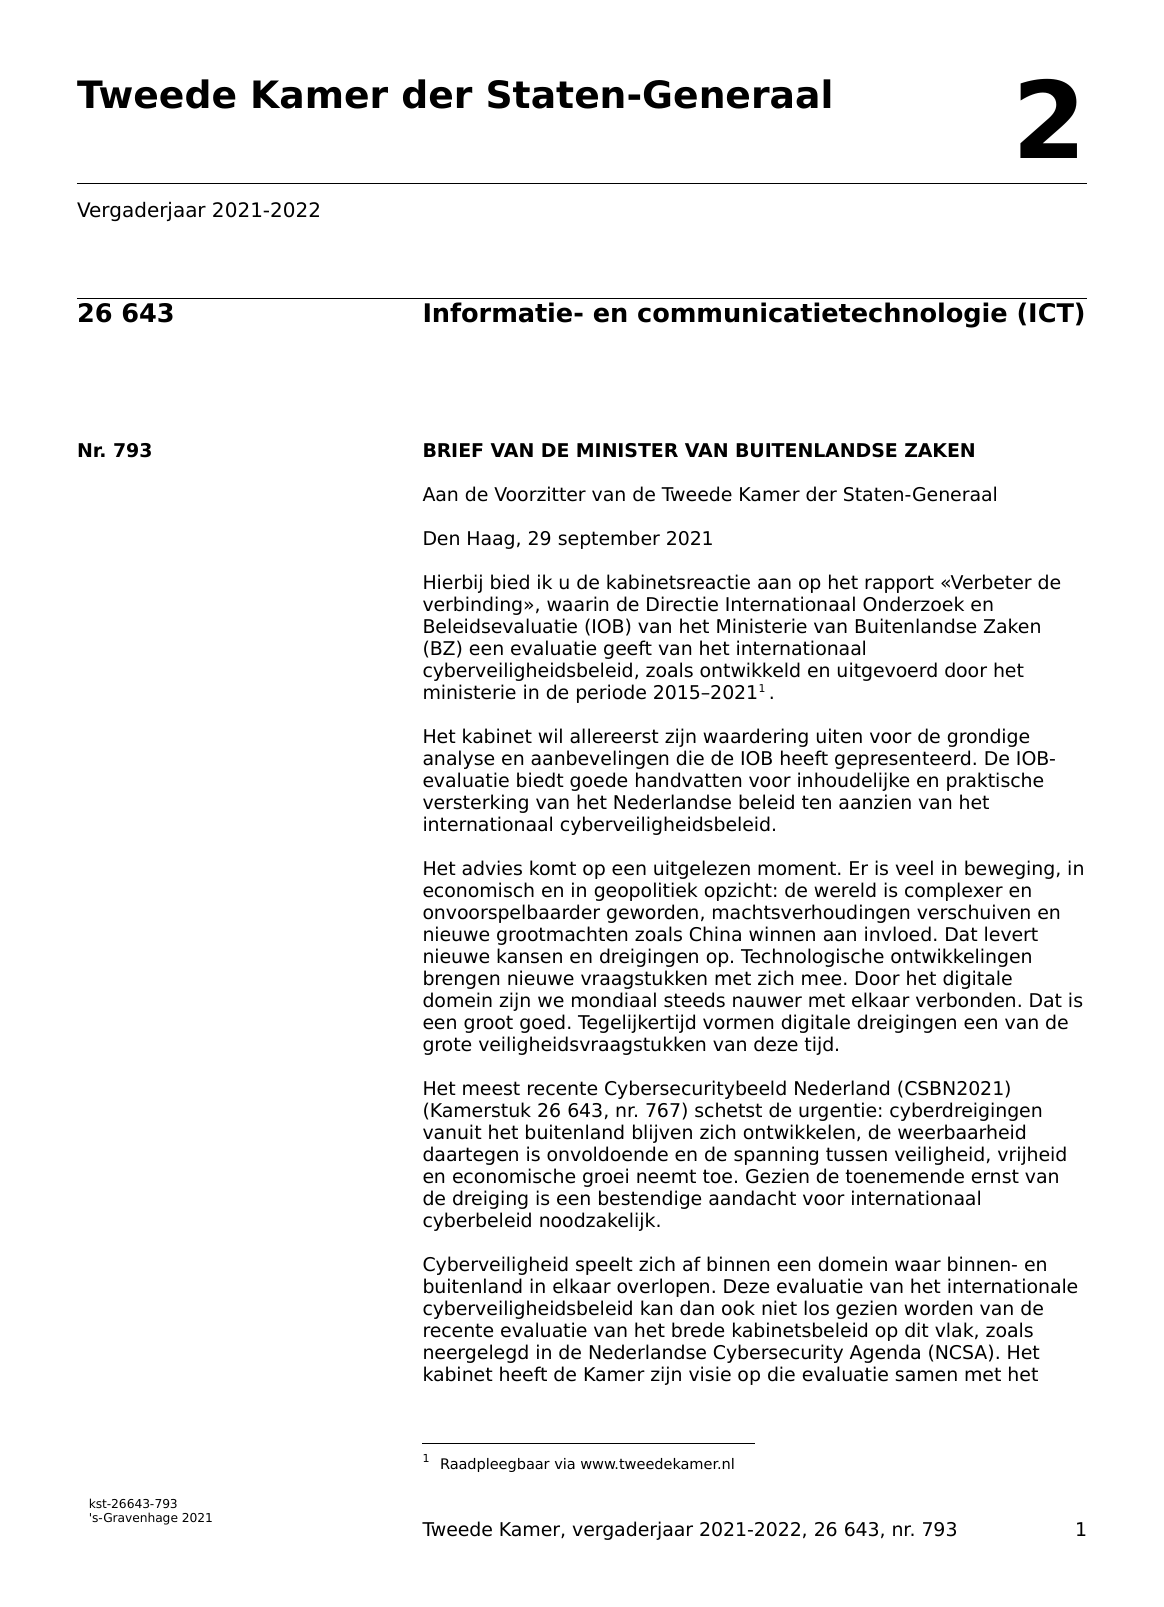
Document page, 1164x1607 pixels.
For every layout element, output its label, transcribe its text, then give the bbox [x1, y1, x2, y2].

text Hierbij bied ik u de kabinetsreactie aan op het rapport «Verbeter de verbinding», waarin de Directie Internationaal Onderzoek en Beleidsevaluatie (IOB) van het Ministerie van Buitenlandse Zaken (BZ) een evaluatie geeft van het internationaal cyberveiligheidsbeleid, zoals ontwikkeld en uitgevoerd door het ministerie in de periode 2015–2021. [422, 572, 1087, 704]
subtitle 26 643 Informatie- en communicatietechnologie (ICT) [77, 299, 1087, 329]
table_cell Vergaderjaar 2021-2022 [77, 184, 1087, 298]
subtitle Nr. 793 BRIEF VAN DE MINISTER VAN BUITENLANDSE ZAKEN [77, 440, 1087, 462]
text Cyberveiligheid speelt zich af binnen een domein waar binnen- en buitenland in elkaar overlopen. Deze evaluatie van het internationale cyberveiligheidsbeleid kan dan ook niet los gezien worden van de recente evaluatie van het brede kabinetsbeleid op dit vlak, zoals neergelegd in de Nederlandse Cybersecurity Agenda (NCSA). Het kabinet heeft de Kamer zijn visie op die evaluatie samen met het [422, 1254, 1087, 1386]
text kst-26643-793 [88, 1497, 323, 1511]
table_header Tweede Kamer der Staten-Generaal [77, 59, 886, 183]
text 's-Gravenhage 2021 [88, 1511, 323, 1525]
text Het advies komt op een uitgelezen moment. Er is veel in beweging, in economisch en in geopolitiek opzicht: de wereld is complexer en onvoorspelbaarder geworden, machtsverhoudingen verschuiven en nieuwe grootmachten zoals China winnen aan invloed. Dat levert nieuwe kansen en dreigingen op. Technologische ontwikkelingen brengen nieuwe vraagstukken met zich mee. Door het digitale domein zijn we mondiaal steeds nauwer met elkaar verbonden. Dat is een groot goed. Tegelijkertijd vormen digitale dreigingen een van de grote veiligheidsvraagstukken van deze tijd. [422, 858, 1087, 1056]
text Het kabinet wil allereerst zijn waardering uiten voor de grondige analyse en aanbevelingen die de IOB heeft gepresenteerd. De IOB-evaluatie biedt goede handvatten voor inhoudelijke en praktische versterking van het Nederlandse beleid ten aanzien van het internationaal cyberveiligheidsbeleid. [422, 726, 1087, 836]
text Raadpleegbaar via www.tweedekamer.nl [422, 1452, 1087, 1474]
text Den Haag, 29 september 2021 [422, 528, 1087, 550]
text Het meest recente Cybersecuritybeeld Nederland (CSBN2021) (Kamerstuk 26 643, nr. 767) schetst de urgentie: cyberdreigingen vanuit het buitenland blijven zich ontwikkelen, de weerbaarheid daartegen is onvoldoende en de spanning tussen veiligheid, vrijheid en economische groei neemt toe. Gezien de toenemende ernst van de dreiging is een bestendige aandacht voor internationaal cyberbeleid noodzakelijk. [422, 1078, 1087, 1232]
text Aan de Voorzitter van de Tweede Kamer der Staten-Generaal [422, 484, 1087, 506]
table_header 2 [886, 59, 1087, 183]
